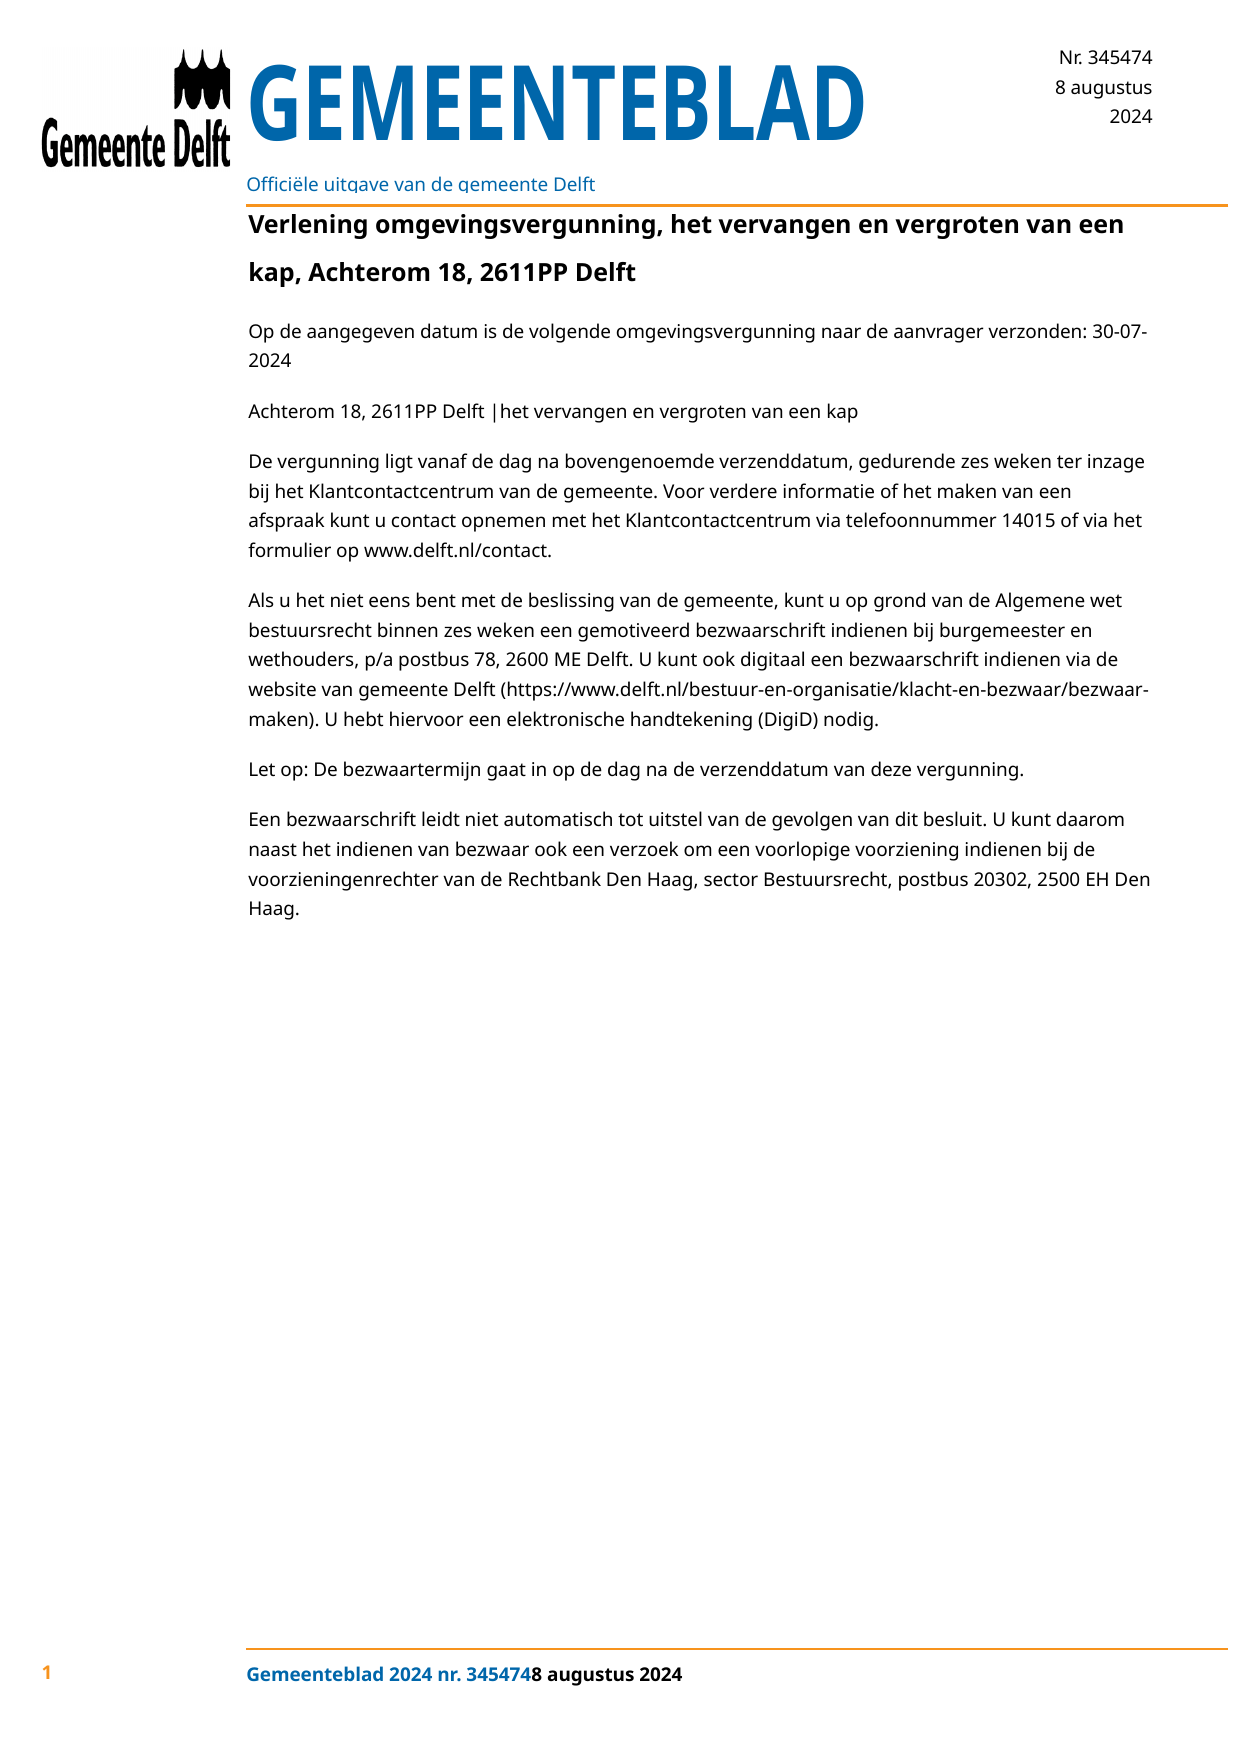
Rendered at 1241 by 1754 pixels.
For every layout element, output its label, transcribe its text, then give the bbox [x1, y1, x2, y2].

text Achterom 18, 2611PP Delft |het vervangen en vergroten van een kap [248, 398, 1152, 424]
text Een bezwaarschrift leidt niet automatisch tot uitstel van de gevolgen van dit besluit. U kunt daarom naast het indienen van bezwaar ook een verzoek om een voorlopige voorziening indienen bij de voorzieningenrechter van de Rechtbank Den Haag, sector Bestuursrecht, postbus 20302, 2500 EH Den Haag. [248, 807, 1152, 921]
text Op de aangegeven datum is de volgende omgevingsvergunning naar de aanvrager verzonden: 30-07-2024 [248, 318, 1152, 373]
text Verlening omgevingsvergunning, het vervangen en vergroten van een kap, Achterom 18, 2611PP Delft [248, 207, 1152, 288]
text Let op: De bezwaartermijn gaat in op de dag na de verzenddatum van deze vergunning. [248, 756, 1152, 782]
text Als u het niet eens bent met de beslissing van de gemeente, kunt u op grond van de Algemene wet bestuursrecht binnen zes weken een gemotiveerd bezwaarschrift indienen bij burgemeester en wethouders, p/a postbus 78, 2600 ME Delft. U kunt ook digitaal een bezwaarschrift indienen via de website van gemeente Delft (https://www.delft.nl/bestuur-en-organisatie/klacht-en-bezwaar/bezwaar-maken). U hebt hiervoor een elektronische handtekening (DigiD) nodig. [248, 587, 1152, 732]
text De vergunning ligt vanaf de dag na bovengenoemde verzenddatum, gedurende zes weken ter inzage bij het Klantcontactcentrum van de gemeente. Voor verdere informatie of het maken van een afspraak kunt u contact opnemen met het Klantcontactcentrum via telefoonnummer 14015 of via het formulier op www.delft.nl/contact. [248, 448, 1152, 563]
picture [41, 47, 231, 172]
